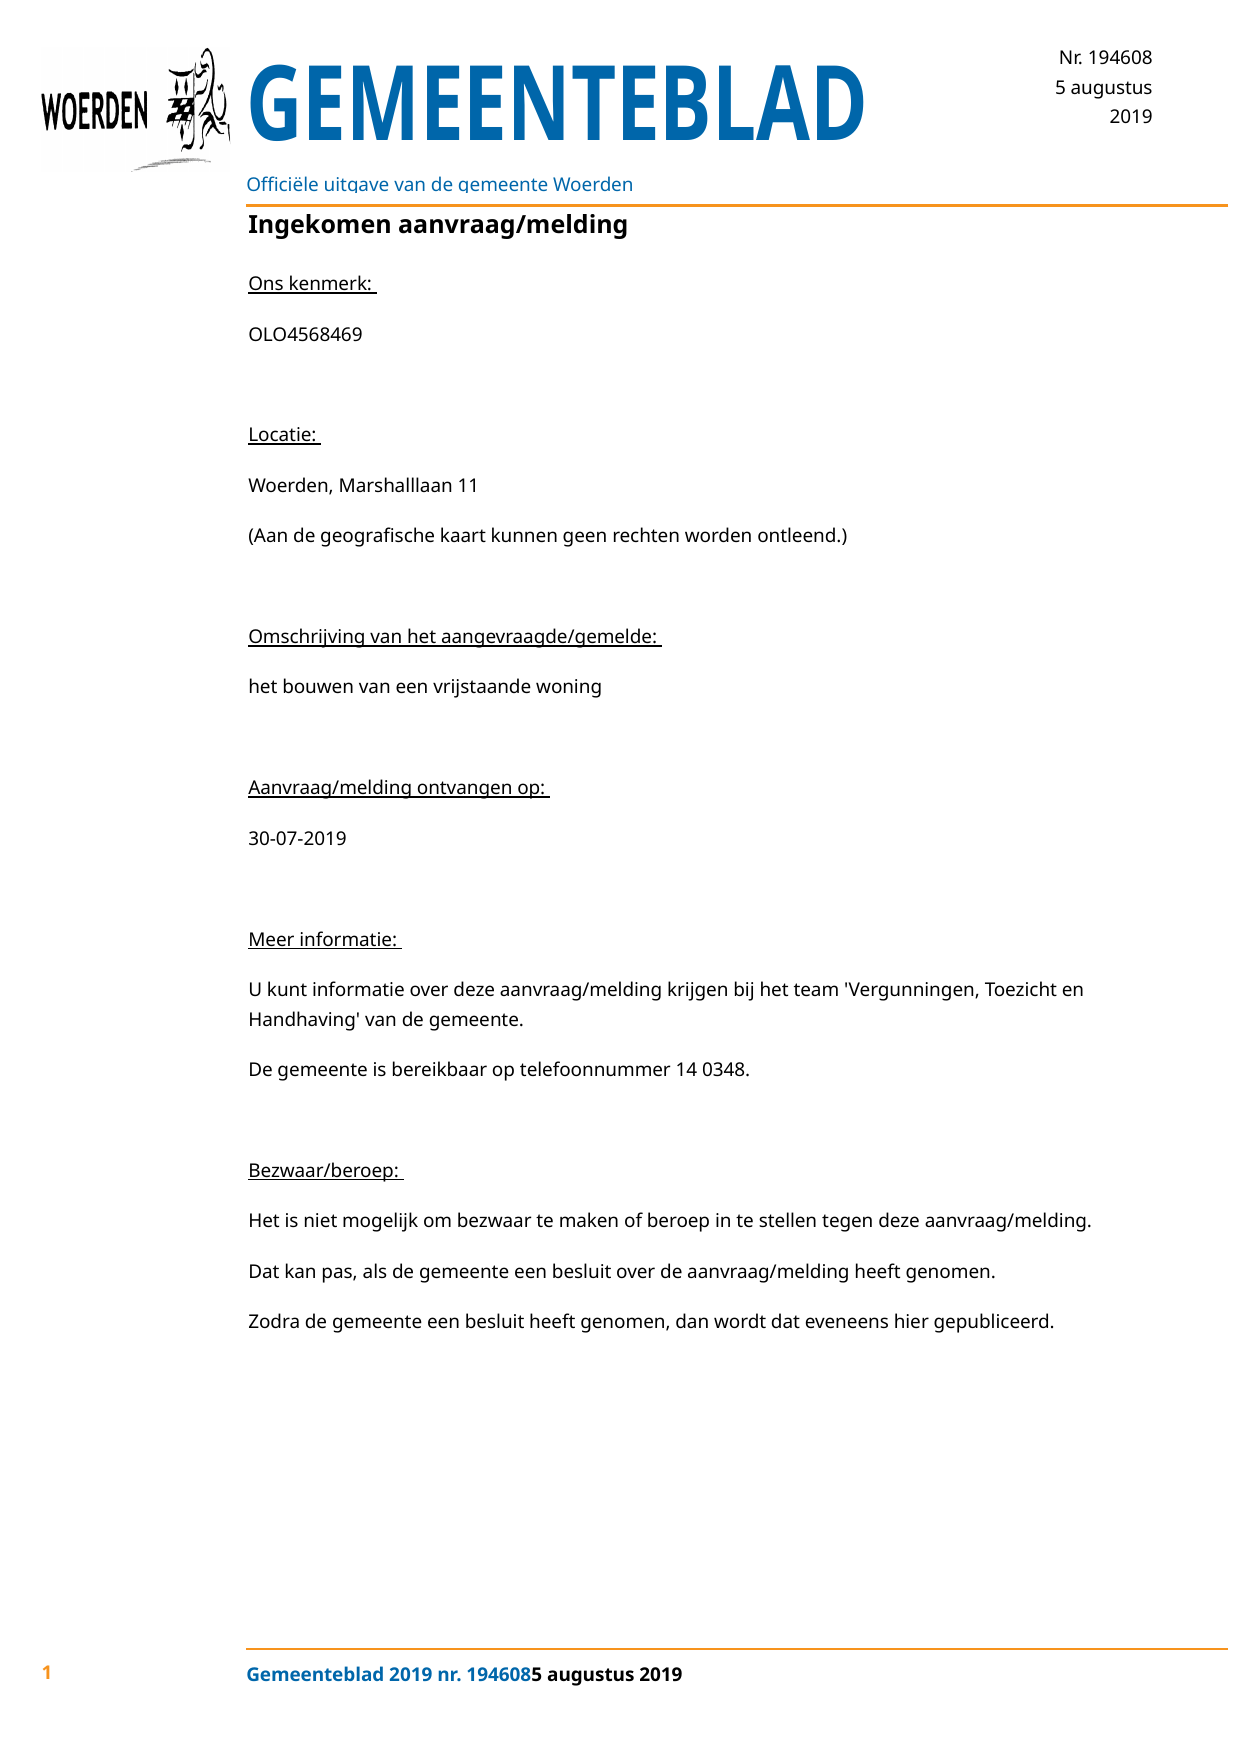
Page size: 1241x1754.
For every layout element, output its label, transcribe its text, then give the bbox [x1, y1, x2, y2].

text U kunt informatie over deze aanvraag/melding krijgen bij het team 'Vergunningen, Toezicht en Handhaving' van de gemeente. [248, 976, 1152, 1031]
text (Aan de geografische kaart kunnen geen rechten worden ontleend.) [248, 522, 1152, 548]
text Aanvraag/melding ontvangen op: [248, 774, 1152, 800]
text Omschrijving van het aangevraagde/gemelde: [248, 623, 1152, 649]
text De gemeente is bereikbaar op telefoonnummer 14 0348. [248, 1056, 1152, 1082]
text het bouwen van een vrijstaande woning [248, 674, 1152, 699]
text Ons kenmerk: [248, 270, 1152, 296]
text 30-07-2019 [248, 825, 1152, 851]
text Bezwaar/beroep: [248, 1157, 1152, 1183]
picture [41, 47, 231, 172]
text Locatie: [248, 422, 1152, 447]
text OLO4568469 [248, 321, 1152, 346]
text Ingekomen aanvraag/melding [248, 207, 1152, 241]
text Meer informatie: [248, 926, 1152, 951]
text Het is niet mogelijk om bezwaar te maken of beroep in te stellen tegen deze aanvraag/melding. [248, 1207, 1152, 1233]
text Dat kan pas, als de gemeente een besluit over de aanvraag/melding heeft genomen. [248, 1258, 1152, 1283]
text Woerden, Marshalllaan 11 [248, 472, 1152, 498]
text Zodra de gemeente een besluit heeft genomen, dan wordt dat eveneens hier gepubliceerd. [248, 1308, 1152, 1334]
